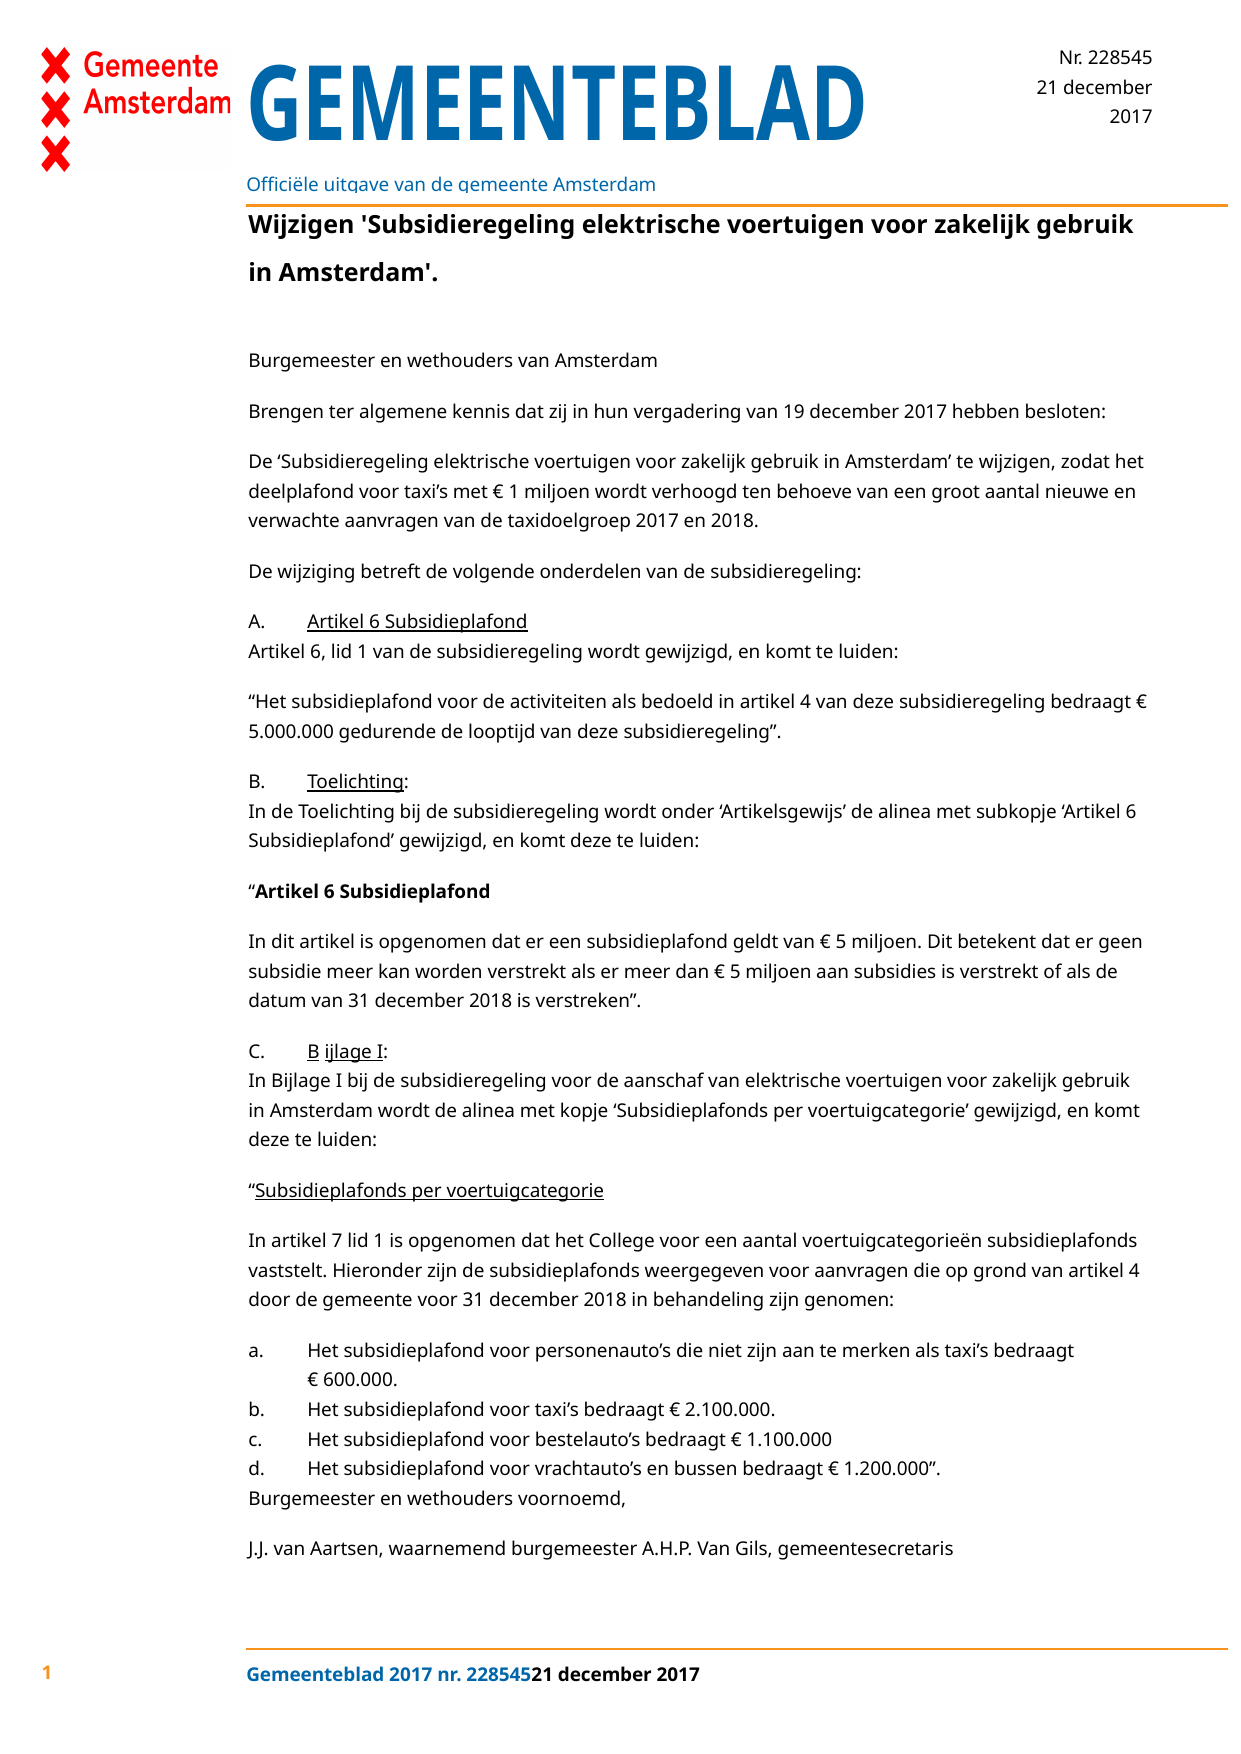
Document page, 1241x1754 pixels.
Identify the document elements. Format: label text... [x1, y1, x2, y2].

text In dit artikel is opgenomen dat er een subsidieplafond geldt van € 5 miljoen. Dit betekent dat er geen subsidie meer kan worden verstrekt als er meer dan € 5 miljoen aan subsidies is verstrekt of als de datum van 31 december 2018 is verstreken”. [248, 928, 1152, 1013]
text J.J. van Aartsen, waarnemend burgemeester A.H.P. Van Gils, gemeentesecretaris [248, 1535, 1152, 1561]
text “Artikel 6 Subsidieplafond [248, 878, 1152, 904]
list Het subsidieplafond voor personenauto’s die niet zijn aan te merken als taxi’s bedraagt € 600.000. [248, 1337, 1152, 1392]
text Brengen ter algemene kennis dat zij in hun vergadering van 19 december 2017 hebben besloten: [248, 398, 1152, 424]
text Wijzigen 'Subsidieregeling elektrische voertuigen voor zakelijk gebruik in Amsterdam'. [248, 207, 1152, 288]
list Artikel 6 Subsidieplafond [248, 608, 1152, 634]
text Burgemeester en wethouders van Amsterdam [248, 347, 1152, 373]
text In Bijlage I bij de subsidieregeling voor de aanschaf van elektrische voertuigen voor zakelijk gebruik in Amsterdam wordt de alinea met kopje ‘Subsidieplafonds per voertuigcategorie’ gewijzigd, en komt deze te luiden: [248, 1067, 1152, 1152]
list Het subsidieplafond voor taxi’s bedraagt € 2.100.000. [248, 1396, 1152, 1422]
text De wijziging betreft de volgende onderdelen van de subsidieregeling: [248, 558, 1152, 584]
text “Het subsidieplafond voor de activiteiten als bedoeld in artikel 4 van deze subsidieregeling bedraagt € 5.000.000 gedurende de looptijd van deze subsidieregeling”. [248, 688, 1152, 744]
text Burgemeester en wethouders voornoemd, [248, 1485, 1152, 1511]
picture [41, 47, 231, 172]
text In de Toelichting bij de subsidieregeling wordt onder ‘Artikelsgewijs’ de alinea met subkopje ‘Artikel 6 Subsidieplafond’ gewijzigd, en komt deze te luiden: [248, 798, 1152, 853]
text Artikel 6, lid 1 van de subsidieregeling wordt gewijzigd, en komt te luiden: [248, 638, 1152, 664]
list Het subsidieplafond voor vrachtauto’s en bussen bedraagt € 1.200.000”. [248, 1455, 1152, 1481]
text “Subsidieplafonds per voertuigcategorie [248, 1177, 1152, 1203]
list B ijlage I: [248, 1038, 1152, 1064]
list Toelichting: [248, 768, 1152, 794]
text In artikel 7 lid 1 is opgenomen dat het College voor een aantal voertuigcategorieën subsidieplafonds vaststelt. Hieronder zijn de subsidieplafonds weergegeven voor aanvragen die op grond van artikel 4 door de gemeente voor 31 december 2018 in behandeling zijn genomen: [248, 1227, 1152, 1312]
text De ‘Subsidieregeling elektrische voertuigen voor zakelijk gebruik in Amsterdam’ te wijzigen, zodat het deelplafond voor taxi’s met € 1 miljoen wordt verhoogd ten behoeve van een groot aantal nieuwe en verwachte aanvragen van de taxidoelgroep 2017 en 2018. [248, 448, 1152, 533]
list Het subsidieplafond voor bestelauto’s bedraagt € 1.100.000 [248, 1426, 1152, 1452]
